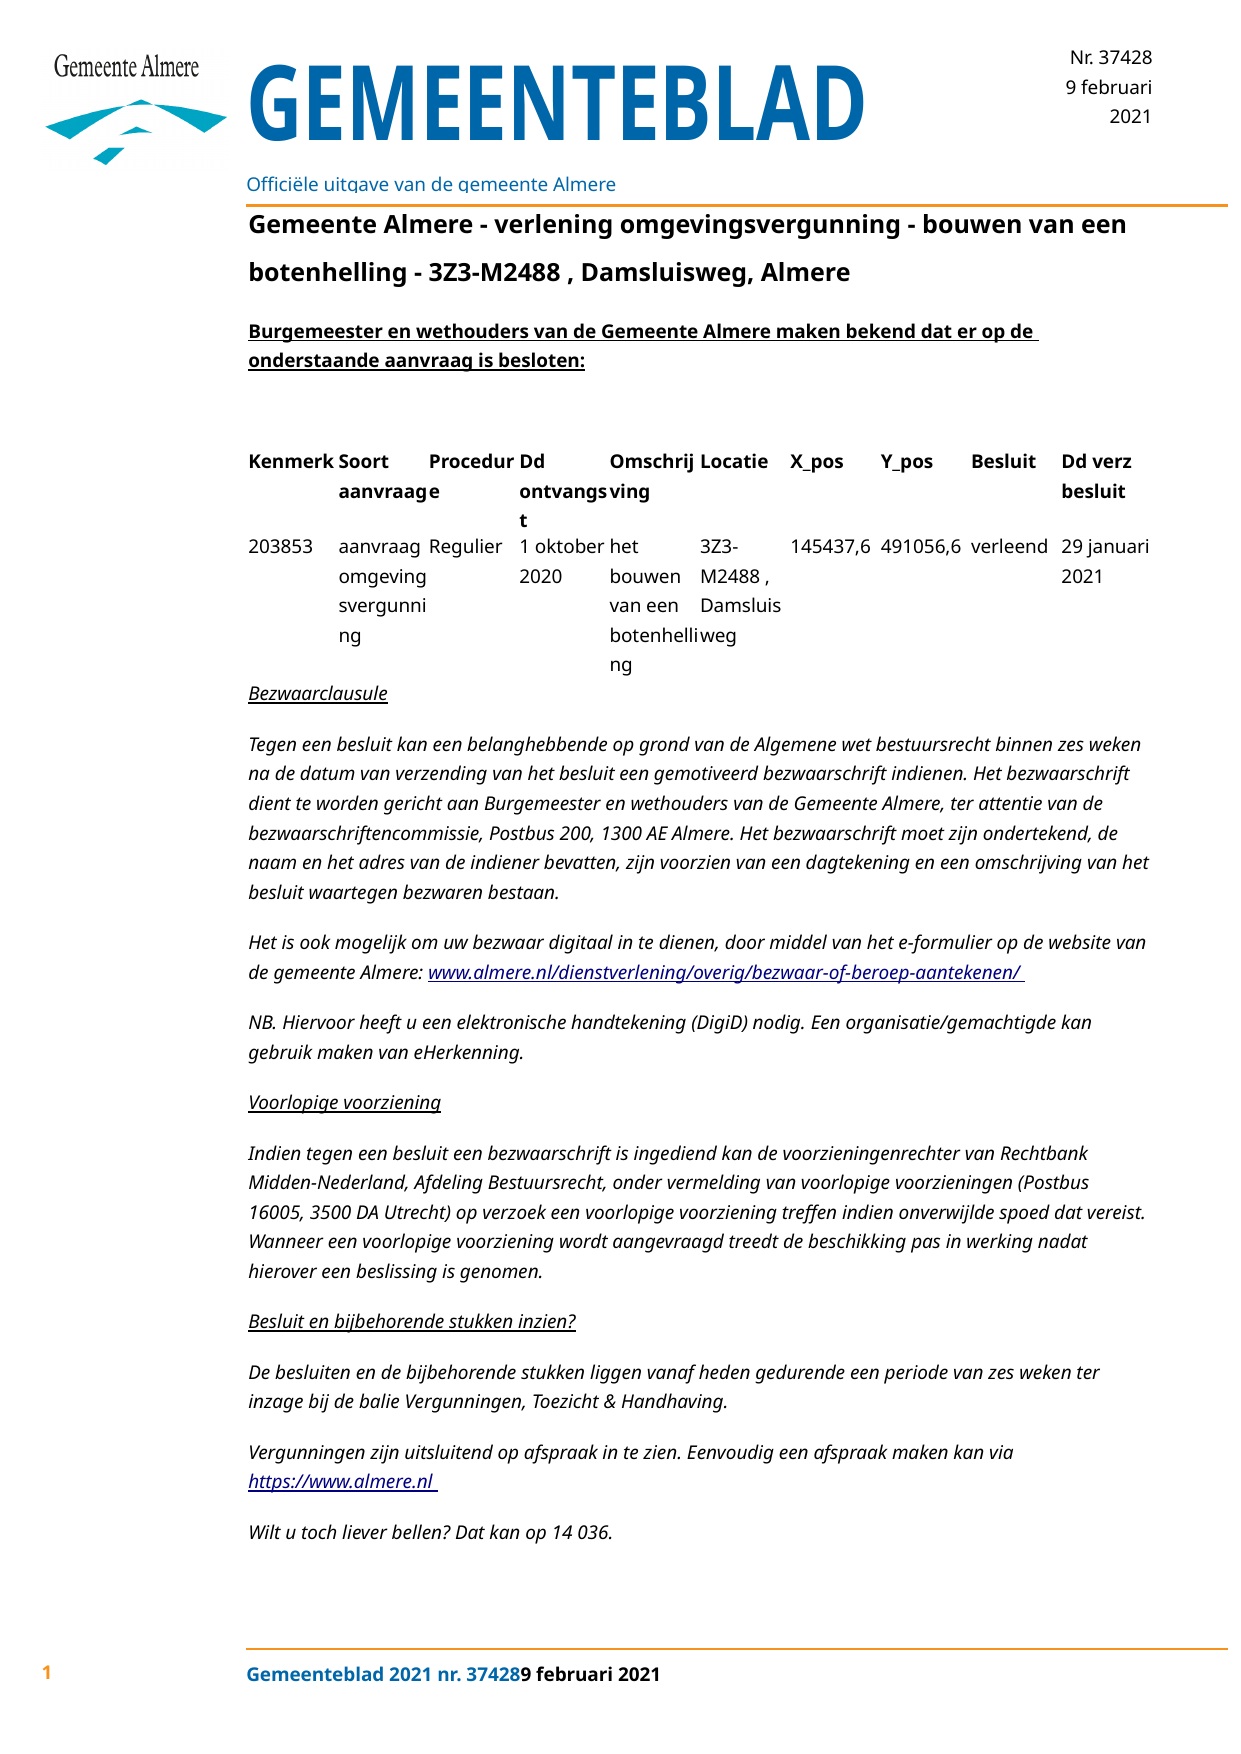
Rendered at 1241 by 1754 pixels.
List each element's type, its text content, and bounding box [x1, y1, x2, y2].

table_header Procedure [429, 449, 519, 533]
table_header Kenmerk [248, 449, 338, 533]
table_cell 491056,6 [881, 533, 971, 677]
table_header Soort aanvraag [338, 449, 429, 533]
table_cell Regulier [429, 533, 519, 677]
table_header Locatie [700, 449, 790, 533]
text Besluit en bijbehorende stukken inzien? [248, 1308, 1152, 1334]
text Voorlopige voorziening [248, 1089, 1152, 1115]
text Tegen een besluit kan een belanghebbende op grond van de Algemene wet bestuursrecht binnen zes weken na de datum van verzending van het besluit een gemotiveerd bezwaarschrift indienen. Het bezwaarschrift dient te worden gericht aan Burgemeester en wethouders van de Gemeente Almere, ter attentie van de bezwaarschriftencommissie, Postbus 200, 1300 AE Almere. Het bezwaarschrift moet zijn ondertekend, de naam en het adres van de indiener bevatten, zijn voorzien van een dagtekening en een omschrijving van het besluit waartegen bezwaren bestaan. [248, 731, 1152, 905]
text Gemeente Almere - verlening omgevingsvergunning - bouwen van een botenhelling - 3Z3-M2488 , Damsluisweg, Almere [248, 207, 1152, 288]
table_cell 3Z3-M2488 , Damsluisweg [700, 533, 790, 677]
table_cell 29 januari 2021 [1061, 533, 1152, 677]
text De besluiten en de bijbehorende stukken liggen vanaf heden gedurende een periode van zes weken ter inzage bij de balie Vergunningen, Toezicht & Handhaving. [248, 1359, 1152, 1414]
picture [41, 47, 231, 172]
table_cell aanvraag omgevingsvergunning [338, 533, 429, 677]
table_header Besluit [971, 449, 1061, 533]
text NB. Hiervoor heeft u een elektronische handtekening (DigiD) nodig. Een organisatie/gemachtigde kan gebruik maken van eHerkenning. [248, 1009, 1152, 1065]
text Wilt u toch liever bellen? Dat kan op 14 036. [248, 1519, 1152, 1545]
table_header Omschrijving [609, 449, 700, 533]
text Burgemeester en wethouders van de Gemeente Almere maken bekend dat er op de onderstaande aanvraag is besloten: [248, 318, 1152, 373]
table_header Dd ontvangst [519, 449, 609, 533]
text Bezwaarclausule [248, 681, 1152, 706]
table_header X_pos [790, 449, 881, 533]
table_cell 1 oktober 2020 [519, 533, 609, 677]
table_header Dd verz besluit [1061, 449, 1152, 533]
table_cell 203853 [248, 533, 338, 677]
table_cell 145437,6 [790, 533, 881, 677]
text Indien tegen een besluit een bezwaarschrift is ingediend kan de voorzieningenrechter van Rechtbank Midden-Nederland, Afdeling Bestuursrecht, onder vermelding van voorlopige voorzieningen (Postbus 16005, 3500 DA Utrecht) op verzoek een voorlopige voorziening treffen indien onverwijlde spoed dat vereist. Wanneer een voorlopige voorziening wordt aangevraagd treedt de beschikking pas in werking nadat hierover een beslissing is genomen. [248, 1140, 1152, 1284]
table_cell verleend [971, 533, 1061, 677]
table_header Y_pos [881, 449, 971, 533]
table_cell het bouwen van een botenhelling [609, 533, 700, 677]
text Vergunningen zijn uitsluitend op afspraak in te zien. Eenvoudig een afspraak maken kan via https://www.almere.nl [248, 1439, 1152, 1494]
text Het is ook mogelijk om uw bezwaar digitaal in te dienen, door middel van het e-formulier op de website van de gemeente Almere: www.almere.nl/dienstverlening/overig/bezwaar-of-beroep-aantekenen/ [248, 929, 1152, 985]
